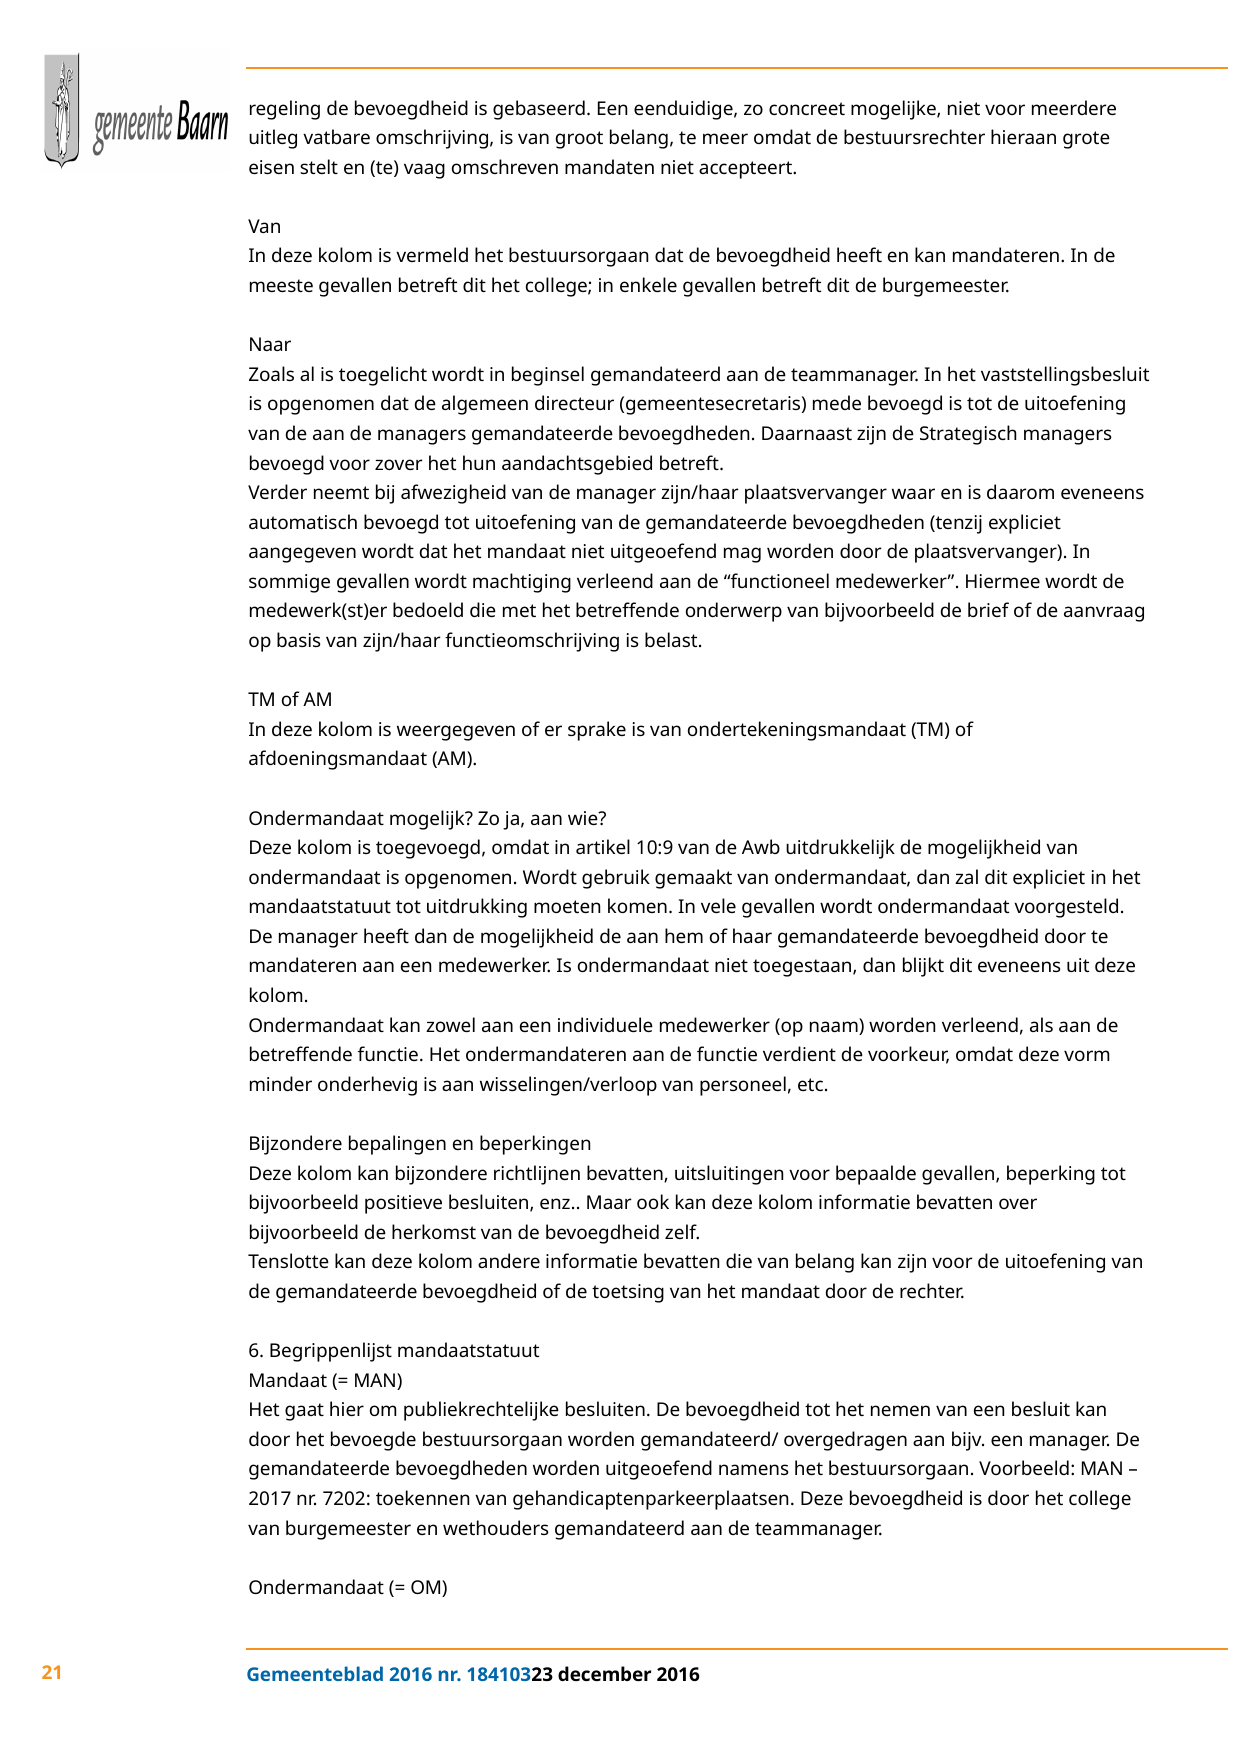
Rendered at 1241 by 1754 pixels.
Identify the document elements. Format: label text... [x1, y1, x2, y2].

text TM of AM [248, 686, 1152, 712]
text Ondermandaat (= OM) [248, 1574, 1152, 1600]
text Deze kolom kan bijzondere richtlijnen bevatten, uitsluitingen voor bepaalde gevallen, beperking tot bijvoorbeeld positieve besluiten, enz.. Maar ook kan deze kolom informatie bevatten over bijvoorbeeld de herkomst van de bevoegdheid zelf. [248, 1160, 1152, 1245]
text Van [248, 213, 1152, 239]
text regeling de bevoegdheid is gebaseerd. Een eenduidige, zo concreet mogelijke, niet voor meerdere uitleg vatbare omschrijving, is van groot belang, te meer omdat de bestuursrechter hieraan grote eisen stelt en (te) vaag omschreven mandaten niet accepteert. [248, 95, 1152, 180]
text 6. Begrippenlijst mandaatstatuut [248, 1337, 1152, 1363]
text In deze kolom is weergegeven of er sprake is van ondertekeningsmandaat (TM) of afdoeningsmandaat (AM). [248, 716, 1152, 771]
text Naar [248, 331, 1152, 357]
text Deze kolom is toegevoegd, omdat in artikel 10:9 van de Awb uitdrukkelijk de mogelijkheid van ondermandaat is opgenomen. Wordt gebruik gemaakt van ondermandaat, dan zal dit expliciet in het mandaatstatuut tot uitdrukking moeten komen. In vele gevallen wordt ondermandaat voorgesteld. De manager heeft dan de mogelijkheid de aan hem of haar gemandateerde bevoegdheid door te mandateren aan een medewerker. Is ondermandaat niet toegestaan, dan blijkt dit eveneens uit deze kolom. [248, 834, 1152, 1008]
text Verder neemt bij afwezigheid van de manager zijn/haar plaatsvervanger waar en is daarom eveneens automatisch bevoegd tot uitoefening van de gemandateerde bevoegdheden (tenzij expliciet aangegeven wordt dat het mandaat niet uitgeoefend mag worden door de plaatsvervanger). In sommige gevallen wordt machtiging verleend aan de “functioneel medewerker”. Hiermee wordt de medewerk(st)er bedoeld die met het betreffende onderwerp van bijvoorbeeld de brief of de aanvraag op basis van zijn/haar functieomschrijving is belast. [248, 479, 1152, 653]
text Bijzondere bepalingen en beperkingen [248, 1130, 1152, 1156]
text Ondermandaat mogelijk? Zo ja, aan wie? [248, 805, 1152, 831]
text Het gaat hier om publiekrechtelijke besluiten. De bevoegdheid tot het nemen van een besluit kan door het bevoegde bestuursorgaan worden gemandateerd/ overgedragen aan bijv. een manager. De gemandateerde bevoegdheden worden uitgeoefend namens het bestuursorgaan. Voorbeeld: MAN – 2017 nr. 7202: toekennen van gehandicaptenparkeerplaatsen. Deze bevoegdheid is door het college van burgemeester en wethouders gemandateerd aan de teammanager. [248, 1396, 1152, 1541]
text Ondermandaat kan zowel aan een individuele medewerker (op naam) worden verleend, als aan de betreffende functie. Het ondermandateren aan de functie verdient de voorkeur, omdat deze vorm minder onderhevig is aan wisselingen/verloop van personeel, etc. [248, 1012, 1152, 1097]
picture [41, 47, 231, 172]
text Tenslotte kan deze kolom andere informatie bevatten die van belang kan zijn voor de uitoefening van de gemandateerde bevoegdheid of de toetsing van het mandaat door de rechter. [248, 1248, 1152, 1304]
text In deze kolom is vermeld het bestuursorgaan dat de bevoegdheid heeft en kan mandateren. In de meeste gevallen betreft dit het college; in enkele gevallen betreft dit de burgemeester. [248, 243, 1152, 298]
text Zoals al is toegelicht wordt in beginsel gemandateerd aan de teammanager. In het vaststellingsbesluit is opgenomen dat de algemeen directeur (gemeentesecretaris) mede bevoegd is tot de uitoefening van de aan de managers gemandateerde bevoegdheden. Daarnaast zijn de Strategisch managers bevoegd voor zover het hun aandachtsgebied betreft. [248, 361, 1152, 476]
text Mandaat (= MAN) [248, 1367, 1152, 1393]
